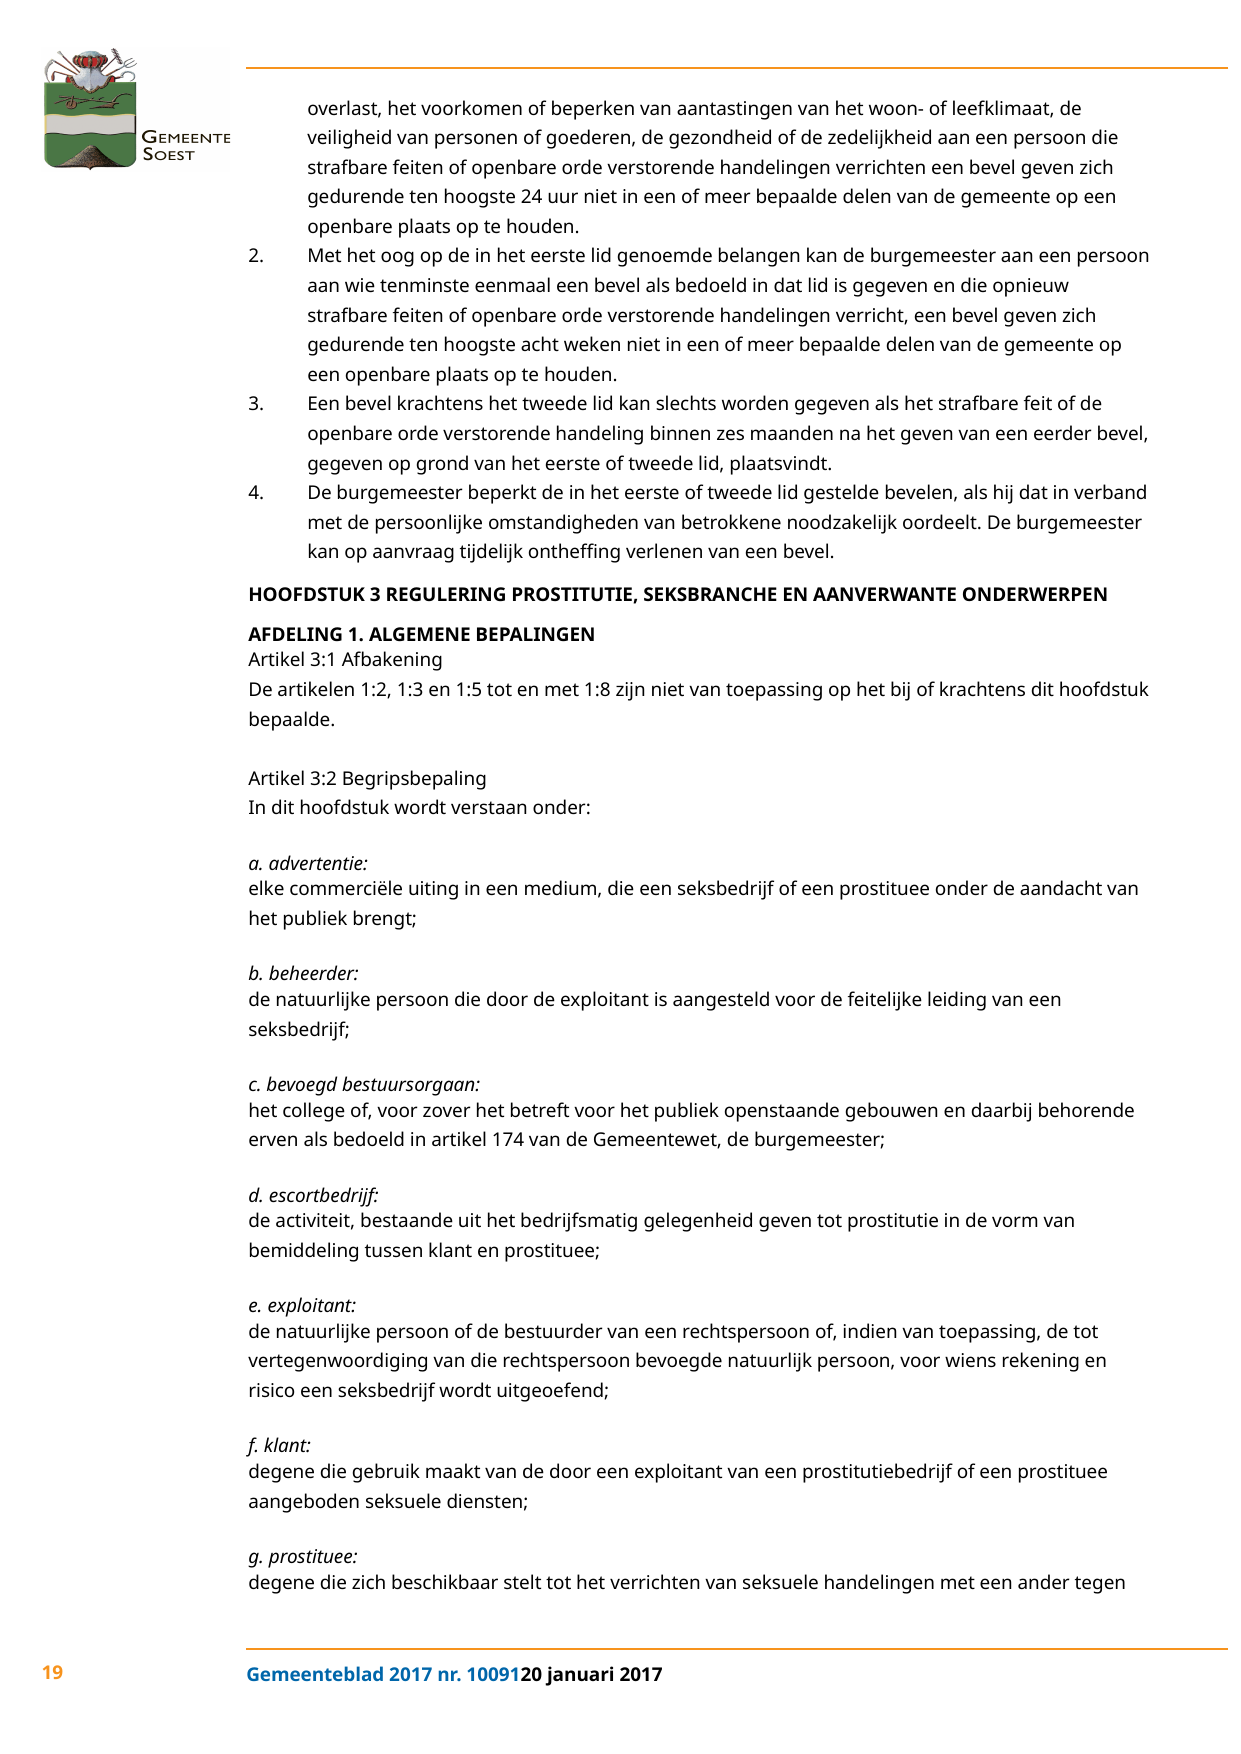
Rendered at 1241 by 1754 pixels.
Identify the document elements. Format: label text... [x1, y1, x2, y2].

text het college of, voor zover het betreft voor het publiek openstaande gebouwen en daarbij behorende erven als bedoeld in artikel 174 van de Gemeentewet, de burgemeester; [248, 1097, 1152, 1152]
list Met het oog op de in het eerste lid genoemde belangen kan de burgemeester aan een persoon aan wie tenminste eenmaal een bevel als bedoeld in dat lid is gegeven en die opnieuw strafbare feiten of openbare orde verstorende handelingen verricht, een bevel geven zich gedurende ten hoogste acht weken niet in een of meer bepaalde delen van de gemeente op een openbare plaats op te houden. [248, 243, 1152, 387]
text e. exploitant: [248, 1292, 1152, 1318]
list Een bevel krachtens het tweede lid kan slechts worden gegeven als het strafbare feit of de openbare orde verstorende handeling binnen zes maanden na het geven van een eerder bevel, gegeven op grond van het eerste of tweede lid, plaatsvindt. [248, 391, 1152, 476]
list overlast, het voorkomen of beperken van aantastingen van het woon- of leefklimaat, de veiligheid van personen of goederen, de gezondheid of de zedelijkheid aan een persoon die strafbare feiten of openbare orde verstorende handelingen verrichten een bevel geven zich gedurende ten hoogste 24 uur niet in een of meer bepaalde delen van de gemeente op een openbare plaats op te houden. [248, 95, 1152, 239]
text de activiteit, bestaande uit het bedrijfsmatig gelegenheid geven tot prostitutie in de vorm van bemiddeling tussen klant en prostituee; [248, 1207, 1152, 1263]
list De burgemeester beperkt de in het eerste of tweede lid gestelde bevelen, als hij dat in verband met de persoonlijke omstandigheden van betrokkene noodzakelijk oordeelt. De burgemeester kan op aanvraag tijdelijk ontheffing verlenen van een bevel. [248, 479, 1152, 564]
text f. klant: [248, 1433, 1152, 1458]
text d. escortbedrijf: [248, 1182, 1152, 1207]
text De artikelen 1:2, 1:3 en 1:5 tot en met 1:8 zijn niet van toepassing op het bij of krachtens dit hoofdstuk bepaalde. [248, 676, 1152, 732]
text AFDELING 1. ALGEMENE BEPALINGEN [248, 621, 1152, 647]
text de natuurlijke persoon die door de exploitant is aangesteld voor de feitelijke leiding van een seksbedrijf; [248, 986, 1152, 1042]
text Artikel 3:1 Afbakening [248, 647, 1152, 672]
text g. prostituee: [248, 1543, 1152, 1569]
text c. bevoegd bestuursorgaan: [248, 1071, 1152, 1097]
text b. beheerder: [248, 961, 1152, 986]
text degene die gebruik maakt van de door een exploitant van een prostitutiebedrijf of een prostituee aangeboden seksuele diensten; [248, 1458, 1152, 1514]
text degene die zich beschikbaar stelt tot het verrichten van seksuele handelingen met een ander tegen [248, 1569, 1152, 1595]
text elke commerciële uiting in een medium, die een seksbedrijf of een prostituee onder de aandacht van het publiek brengt; [248, 876, 1152, 931]
text a. advertentie: [248, 850, 1152, 876]
text Artikel 3:2 Begripsbepaling [248, 765, 1152, 791]
text In dit hoofdstuk wordt verstaan onder: [248, 794, 1152, 820]
picture [41, 47, 231, 172]
text HOOFDSTUK 3 REGULERING PROSTITUTIE, SEKSBRANCHE EN AANVERWANTE ONDERWERPEN [248, 582, 1152, 607]
text de natuurlijke persoon of de bestuurder van een rechtspersoon of, indien van toepassing, de tot vertegenwoordiging van die rechtspersoon bevoegde natuurlijk persoon, voor wiens rekening en risico een seksbedrijf wordt uitgeoefend; [248, 1318, 1152, 1403]
